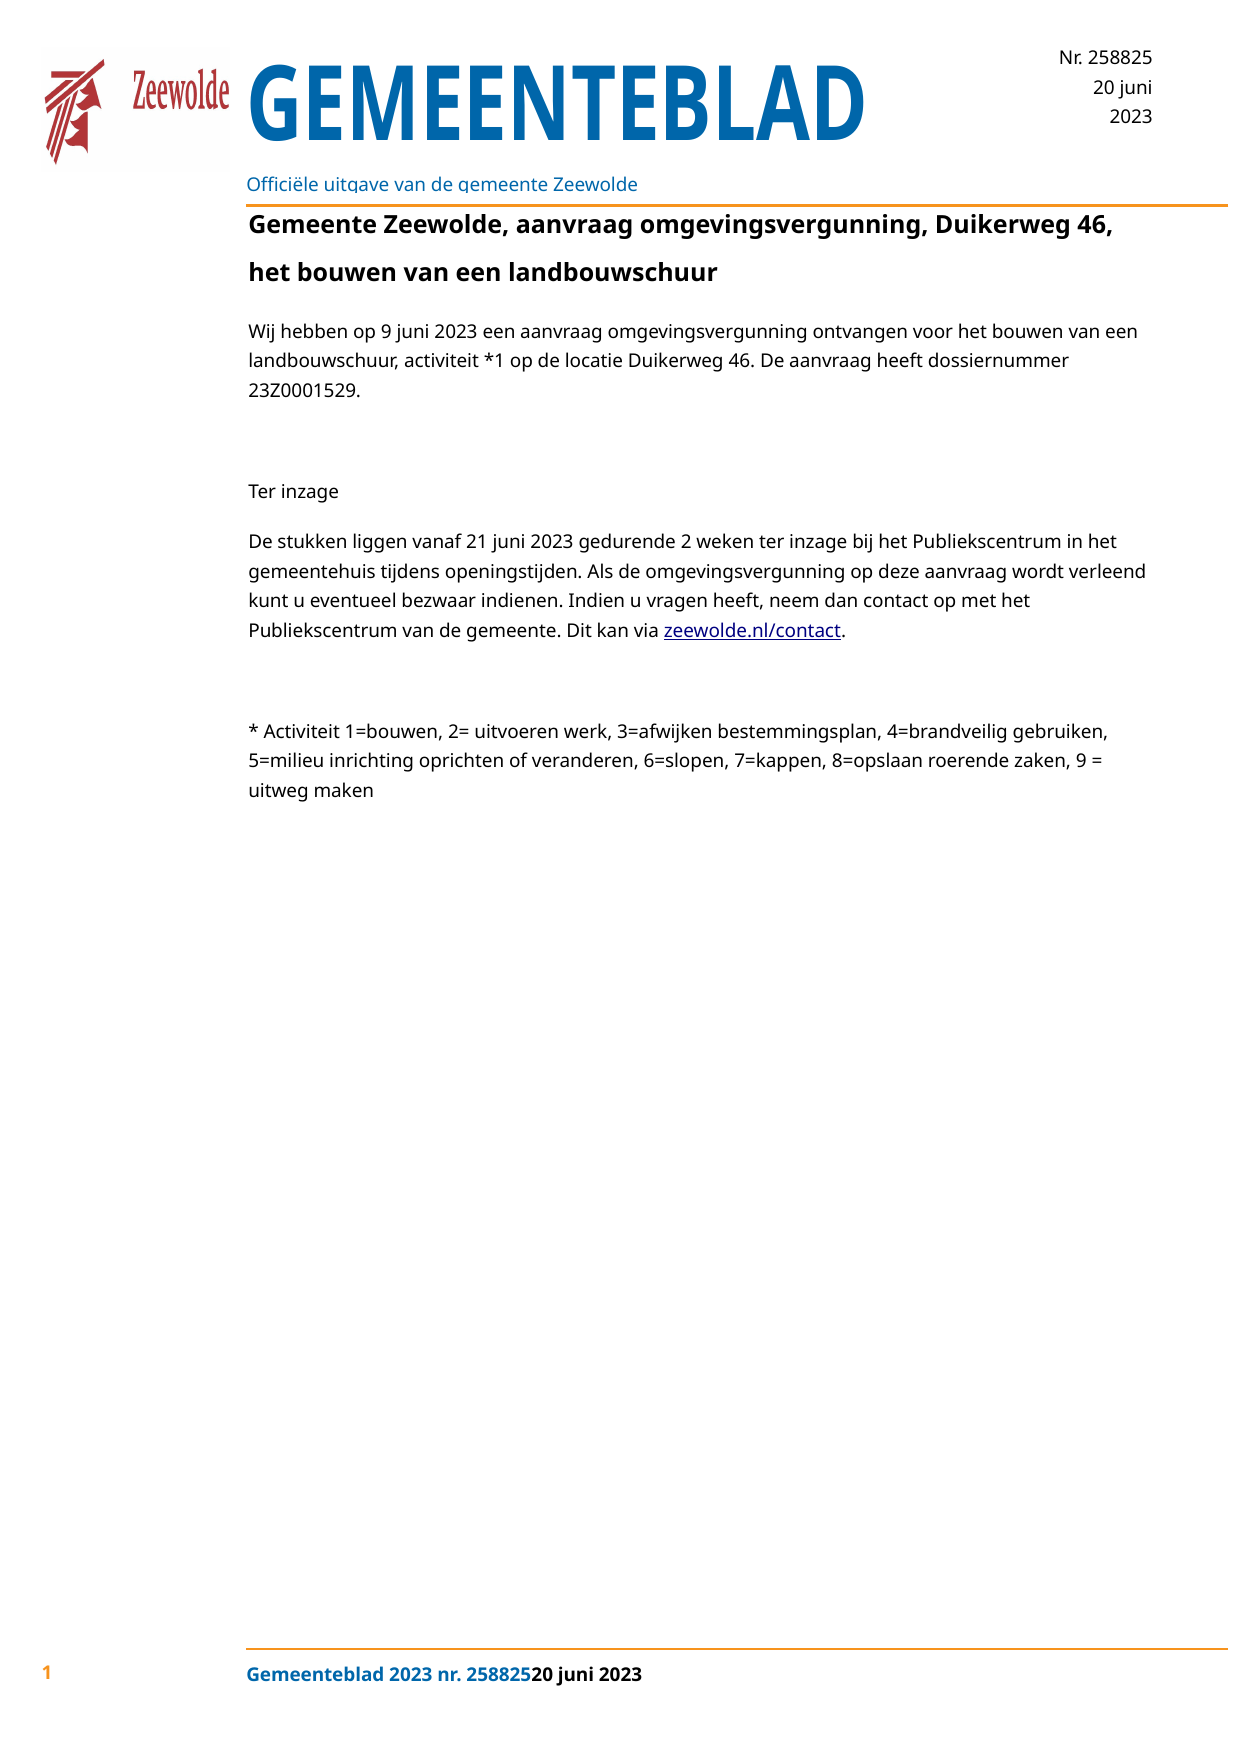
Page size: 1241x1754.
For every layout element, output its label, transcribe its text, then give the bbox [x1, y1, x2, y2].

text De stukken liggen vanaf 21 juni 2023 gedurende 2 weken ter inzage bij het Publiekscentrum in het gemeentehuis tijdens openingstijden. Als de omgevingsvergunning op deze aanvraag wordt verleend kunt u eventueel bezwaar indienen. Indien u vragen heeft, neem dan contact op met het Publiekscentrum van de gemeente. Dit kan via zeewolde.nl/contact. [248, 528, 1152, 643]
text Ter inzage [248, 478, 1152, 504]
text * Activiteit 1=bouwen, 2= uitvoeren werk, 3=afwijken bestemmingsplan, 4=brandveilig gebruiken, 5=milieu inrichting oprichten of veranderen, 6=slopen, 7=kappen, 8=opslaan roerende zaken, 9 = uitweg maken [248, 718, 1152, 803]
picture [41, 47, 231, 172]
text Wij hebben op 9 juni 2023 een aanvraag omgevingsvergunning ontvangen voor het bouwen van een landbouwschuur, activiteit *1 op de locatie Duikerweg 46. De aanvraag heeft dossiernummer 23Z0001529. [248, 318, 1152, 403]
text Gemeente Zeewolde, aanvraag omgevingsvergunning, Duikerweg 46, het bouwen van een landbouwschuur [248, 207, 1152, 288]
